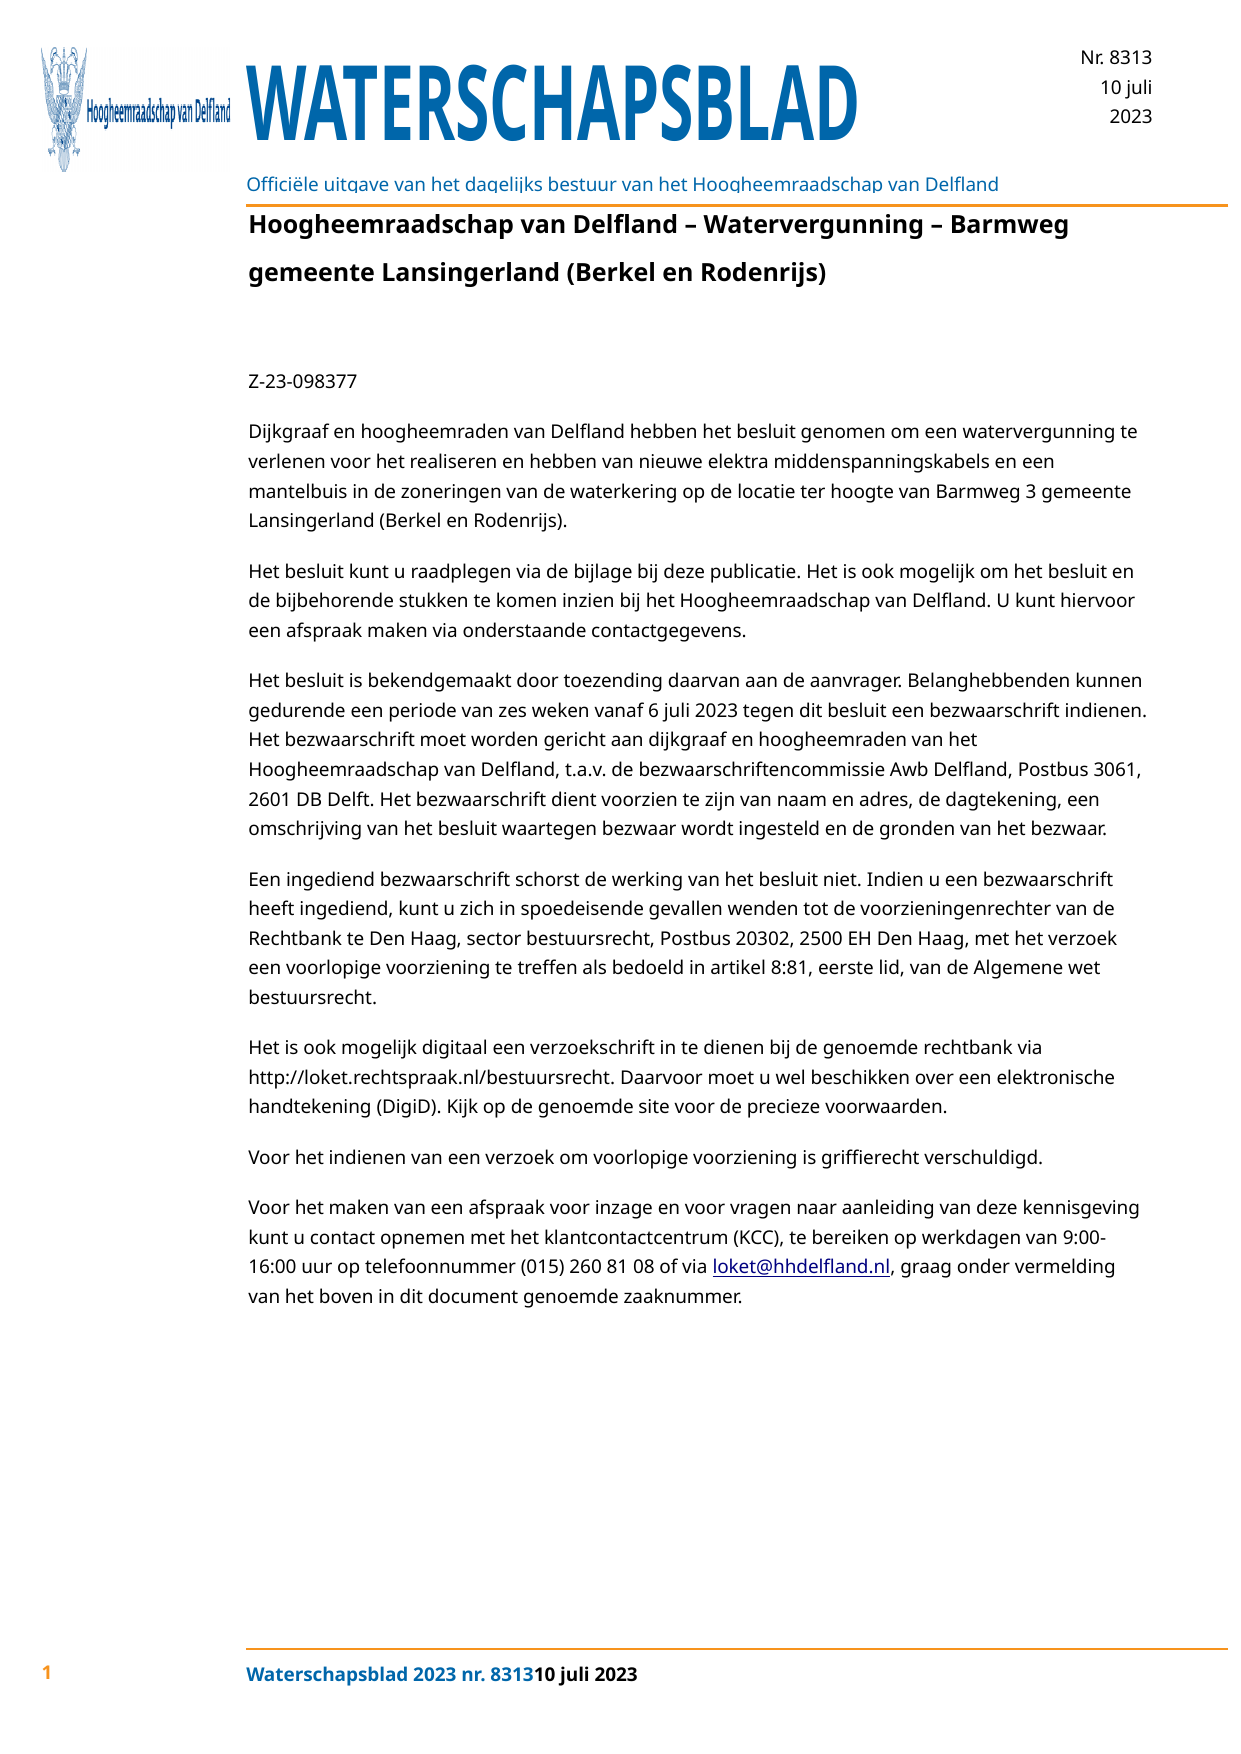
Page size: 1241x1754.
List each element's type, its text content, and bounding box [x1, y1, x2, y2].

text Hoogheemraadschap van Delfland – Watervergunning – Barmweg gemeente Lansingerland (Berkel en Rodenrijs) [248, 207, 1152, 288]
text Z-23-098377 [248, 368, 1152, 394]
text Een ingediend bezwaarschrift schorst de werking van het besluit niet. Indien u een bezwaarschrift heeft ingediend, kunt u zich in spoedeisende gevallen wenden tot de voorzieningenrechter van de Rechtbank te Den Haag, sector bestuursrecht, Postbus 20302, 2500 EH Den Haag, met het verzoek een voorlopige voorziening te treffen als bedoeld in artikel 8:81, eerste lid, van de Algemene wet bestuursrecht. [248, 866, 1152, 1010]
text Voor het maken van een afspraak voor inzage en voor vragen naar aanleiding van deze kennisgeving kunt u contact opnemen met het klantcontactcentrum (KCC), te bereiken op werkdagen van 9:00-16:00 uur op telefoonnummer (015) 260 81 08 of via loket@hhdelfland.nl, graag onder vermelding van het boven in dit document genoemde zaaknummer. [248, 1194, 1152, 1309]
text Het besluit is bekendgemaakt door toezending daarvan aan de aanvrager. Belanghebbenden kunnen gedurende een periode van zes weken vanaf 6 juli 2023 tegen dit besluit een bezwaarschrift indienen. Het bezwaarschrift moet worden gericht aan dijkgraaf en hoogheemraden van het Hoogheemraadschap van Delfland, t.a.v. de bezwaarschriftencommissie Awb Delfland, Postbus 3061, 2601 DB Delft. Het bezwaarschrift dient voorzien te zijn van naam en adres, de dagtekening, een omschrijving van het besluit waartegen bezwaar wordt ingesteld en de gronden van het bezwaar. [248, 667, 1152, 841]
picture [41, 47, 231, 172]
text Voor het indienen van een verzoek om voorlopige voorziening is griffierecht verschuldigd. [248, 1144, 1152, 1170]
text Het besluit kunt u raadplegen via de bijlage bij deze publicatie. Het is ook mogelijk om het besluit en de bijbehorende stukken te komen inzien bij het Hoogheemraadschap van Delfland. U kunt hiervoor een afspraak maken via onderstaande contactgegevens. [248, 558, 1152, 643]
text Dijkgraaf en hoogheemraden van Delfland hebben het besluit genomen om een watervergunning te verlenen voor het realiseren en hebben van nieuwe elektra middenspanningskabels en een mantelbuis in de zoneringen van de waterkering op de locatie ter hoogte van Barmweg 3 gemeente Lansingerland (Berkel en Rodenrijs). [248, 419, 1152, 533]
text Het is ook mogelijk digitaal een verzoekschrift in te dienen bij de genoemde rechtbank via http://loket.rechtspraak.nl/bestuursrecht. Daarvoor moet u wel beschikken over een elektronische handtekening (DigiD). Kijk op de genoemde site voor de precieze voorwaarden. [248, 1034, 1152, 1119]
